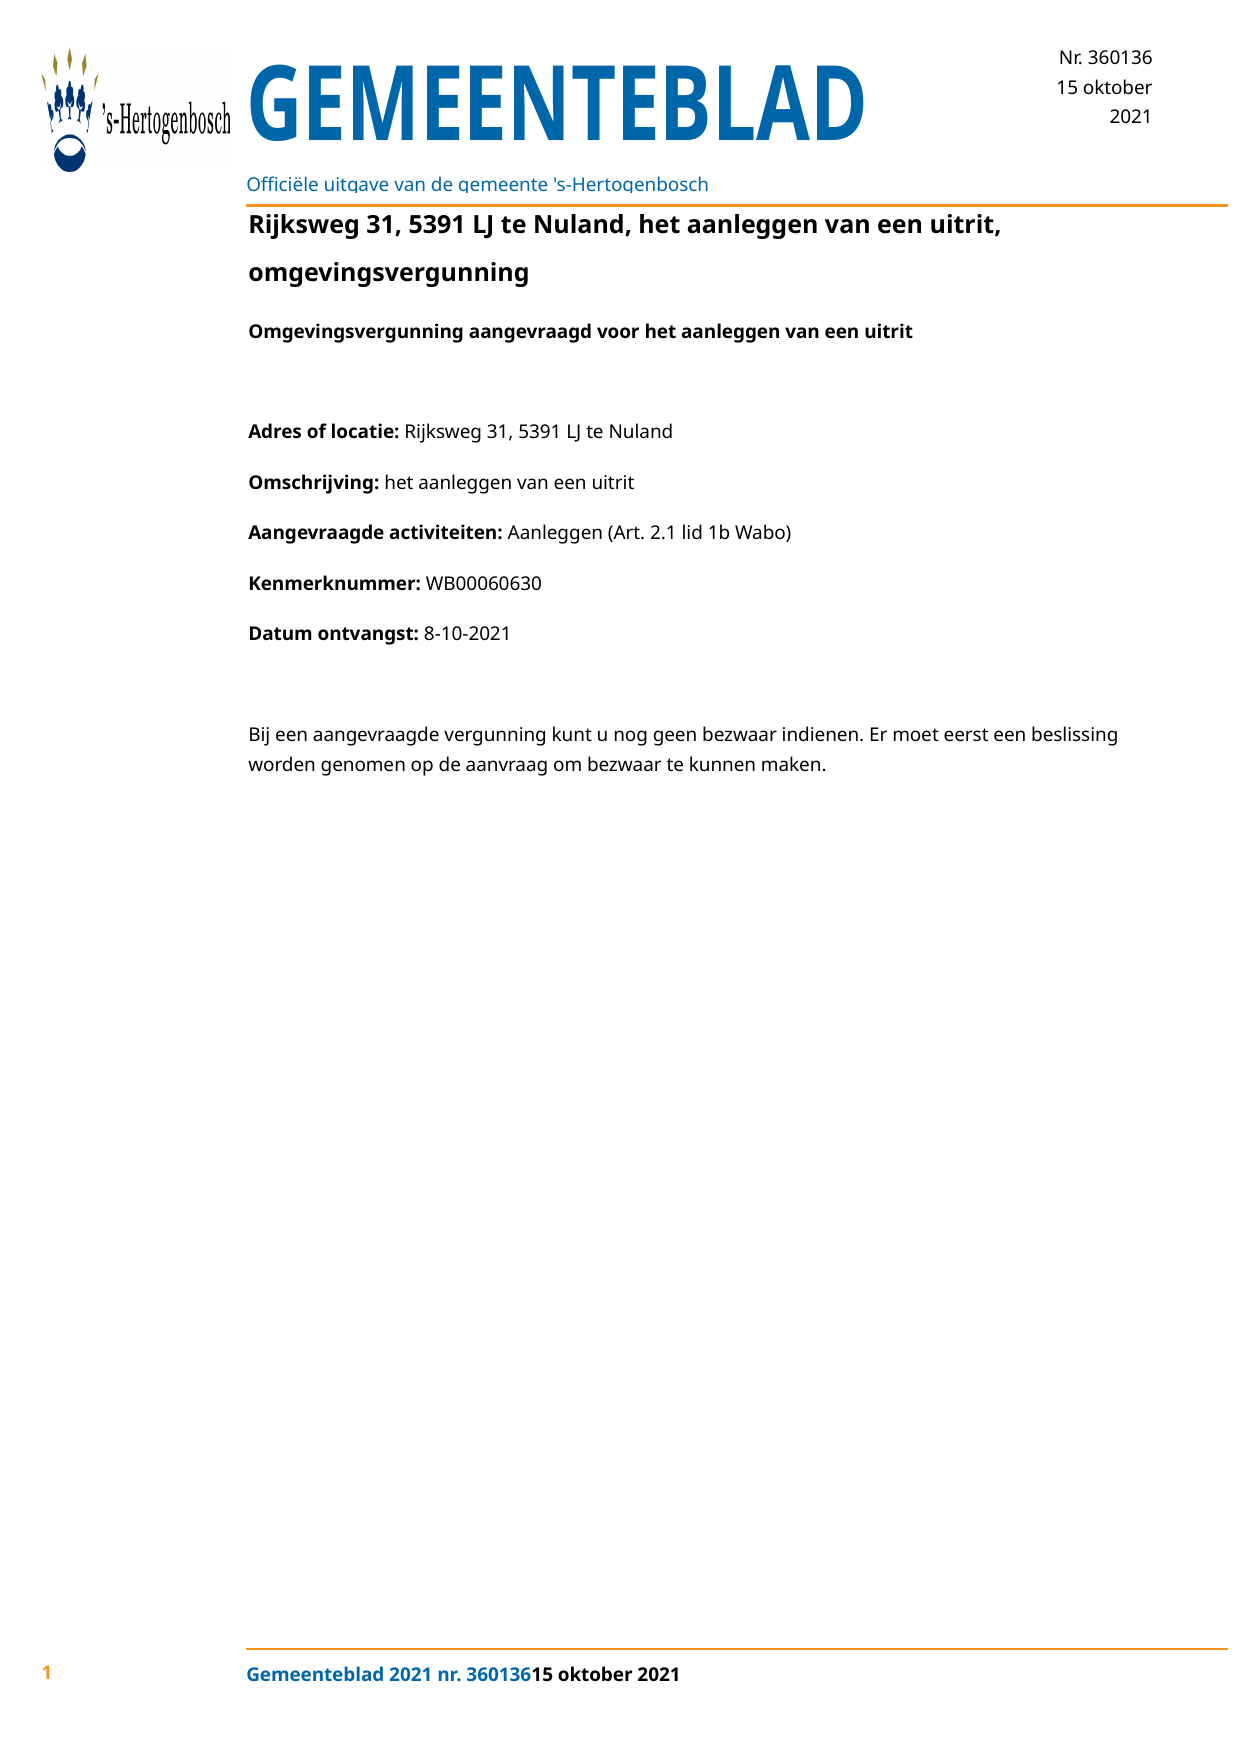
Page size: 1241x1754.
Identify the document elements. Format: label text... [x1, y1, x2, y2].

text Omgevingsvergunning aangevraagd voor het aanleggen van een uitrit [248, 318, 1152, 344]
picture [41, 47, 231, 172]
text Bij een aangevraagde vergunning kunt u nog geen bezwaar indienen. Er moet eerst een beslissing worden genomen op de aanvraag om bezwaar te kunnen maken. [248, 721, 1152, 777]
text Kenmerknummer: WB00060630 [248, 570, 1152, 596]
text Aangevraagde activiteiten: Aanleggen (Art. 2.1 lid 1b Wabo) [248, 519, 1152, 545]
text Omschrijving: het aanleggen van een uitrit [248, 469, 1152, 495]
text Rijksweg 31, 5391 LJ te Nuland, het aanleggen van een uitrit, omgevingsvergunning [248, 207, 1152, 288]
text Adres of locatie: Rijksweg 31, 5391 LJ te Nuland [248, 419, 1152, 444]
text Datum ontvangst: 8-10-2021 [248, 620, 1152, 646]
